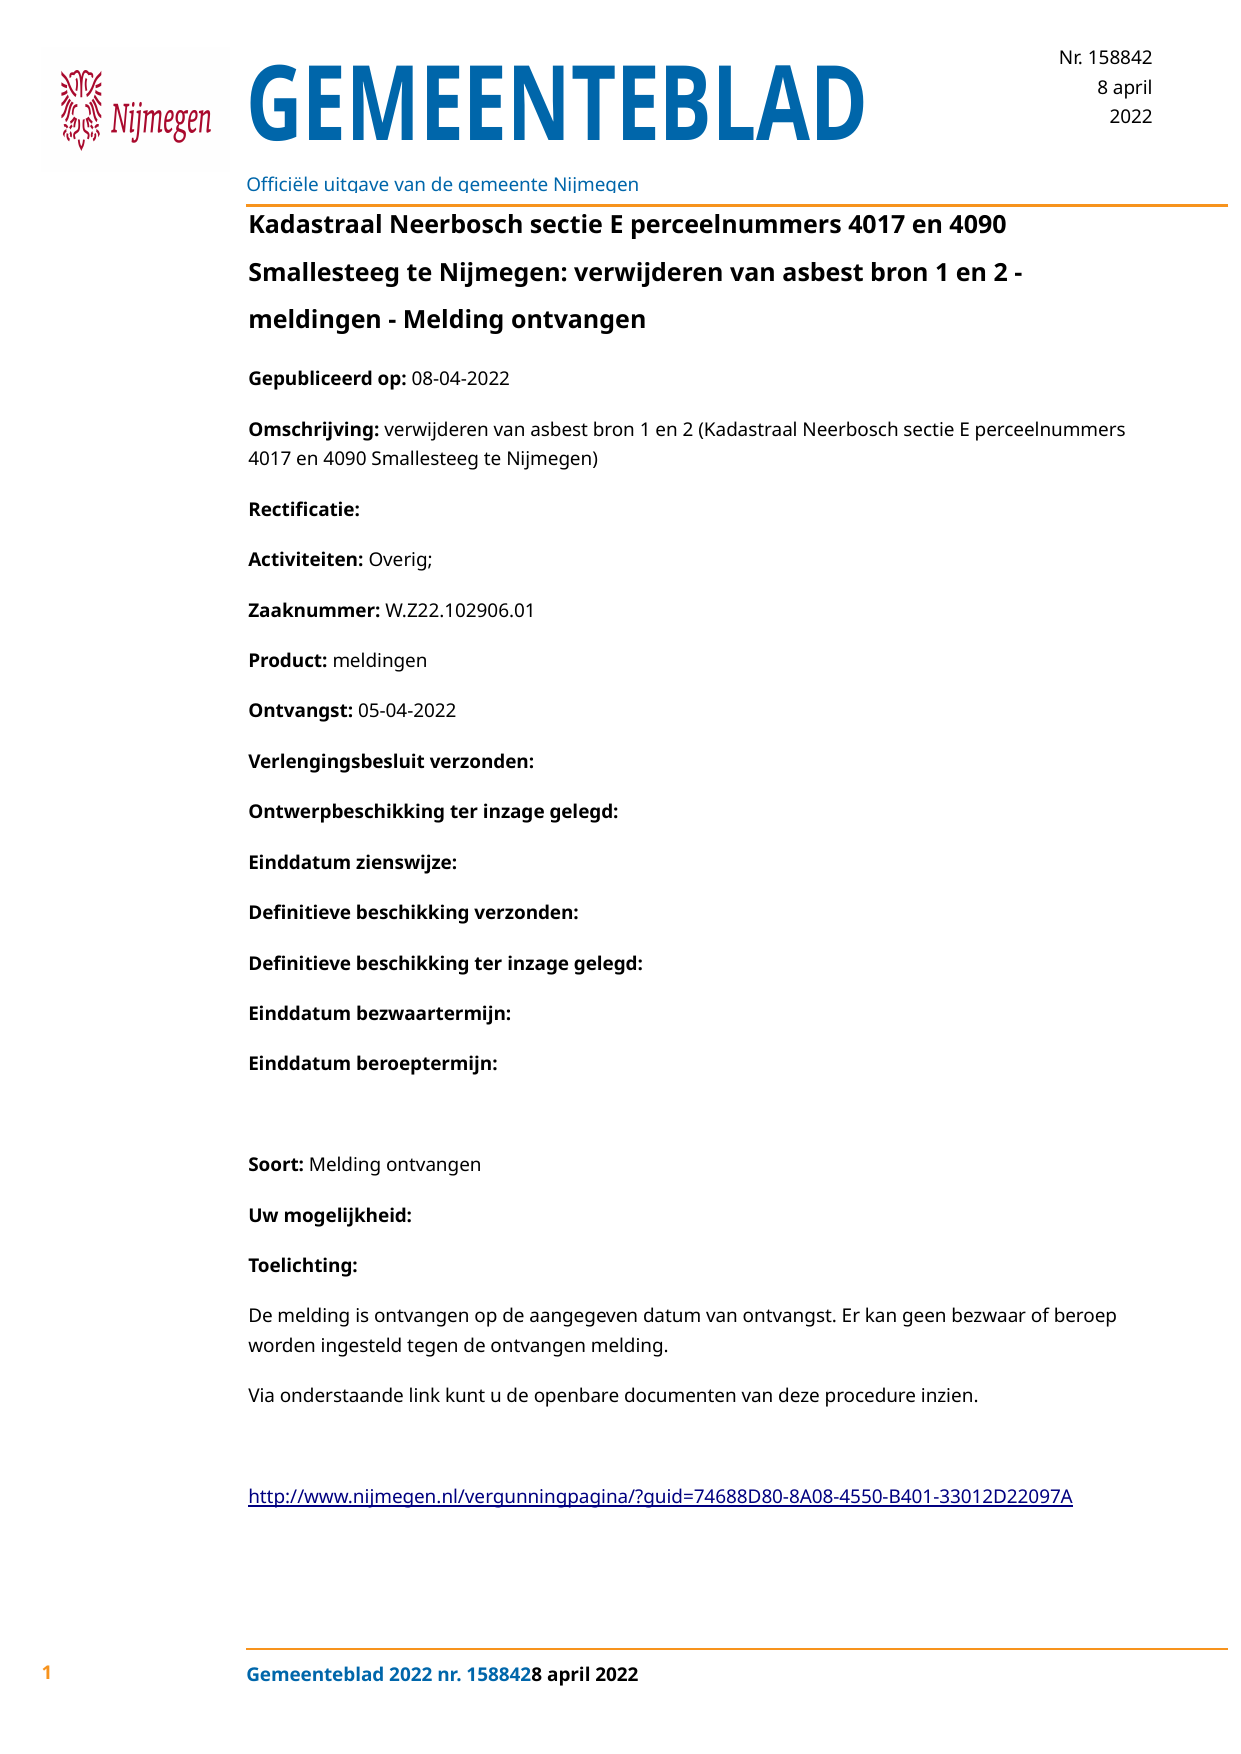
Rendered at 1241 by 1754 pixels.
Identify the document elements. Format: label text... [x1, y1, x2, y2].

text Soort: Melding ontvangen [248, 1151, 1152, 1177]
text Omschrijving: verwijderen van asbest bron 1 en 2 (Kadastraal Neerbosch sectie E perceelnummers 4017 en 4090 Smallesteeg te Nijmegen) [248, 416, 1152, 471]
text Kadastraal Neerbosch sectie E perceelnummers 4017 en 4090 Smallesteeg te Nijmegen: verwijderen van asbest bron 1 en 2 - meldingen - Melding ontvangen [248, 207, 1152, 336]
text Einddatum bezwaartermijn: [248, 1000, 1152, 1026]
text Toelichting: [248, 1252, 1152, 1278]
text Rectificatie: [248, 496, 1152, 522]
text Activiteiten: Overig; [248, 546, 1152, 572]
text Ontwerpbeschikking ter inzage gelegd: [248, 798, 1152, 824]
text Via onderstaande link kunt u de openbare documenten van deze procedure inzien. [248, 1383, 1152, 1408]
text Zaaknummer: W.Z22.102906.01 [248, 597, 1152, 622]
text Uw mogelijkheid: [248, 1202, 1152, 1227]
text Gepubliceerd op: 08-04-2022 [248, 366, 1152, 391]
text Ontvangst: 05-04-2022 [248, 698, 1152, 723]
text De melding is ontvangen op de aangegeven datum van ontvangst. Er kan geen bezwaar of beroep worden ingesteld tegen de ontvangen melding. [248, 1303, 1152, 1358]
picture [41, 47, 231, 172]
text Definitieve beschikking ter inzage gelegd: [248, 950, 1152, 975]
text Product: meldingen [248, 647, 1152, 673]
text http://www.nijmegen.nl/vergunningpagina/?guid=74688D80-8A08-4550-B401-33012D22097A [248, 1483, 1152, 1509]
text Definitieve beschikking verzonden: [248, 899, 1152, 925]
text Verlengingsbesluit verzonden: [248, 748, 1152, 774]
text Einddatum beroeptermijn: [248, 1051, 1152, 1076]
text Einddatum zienswijze: [248, 849, 1152, 874]
